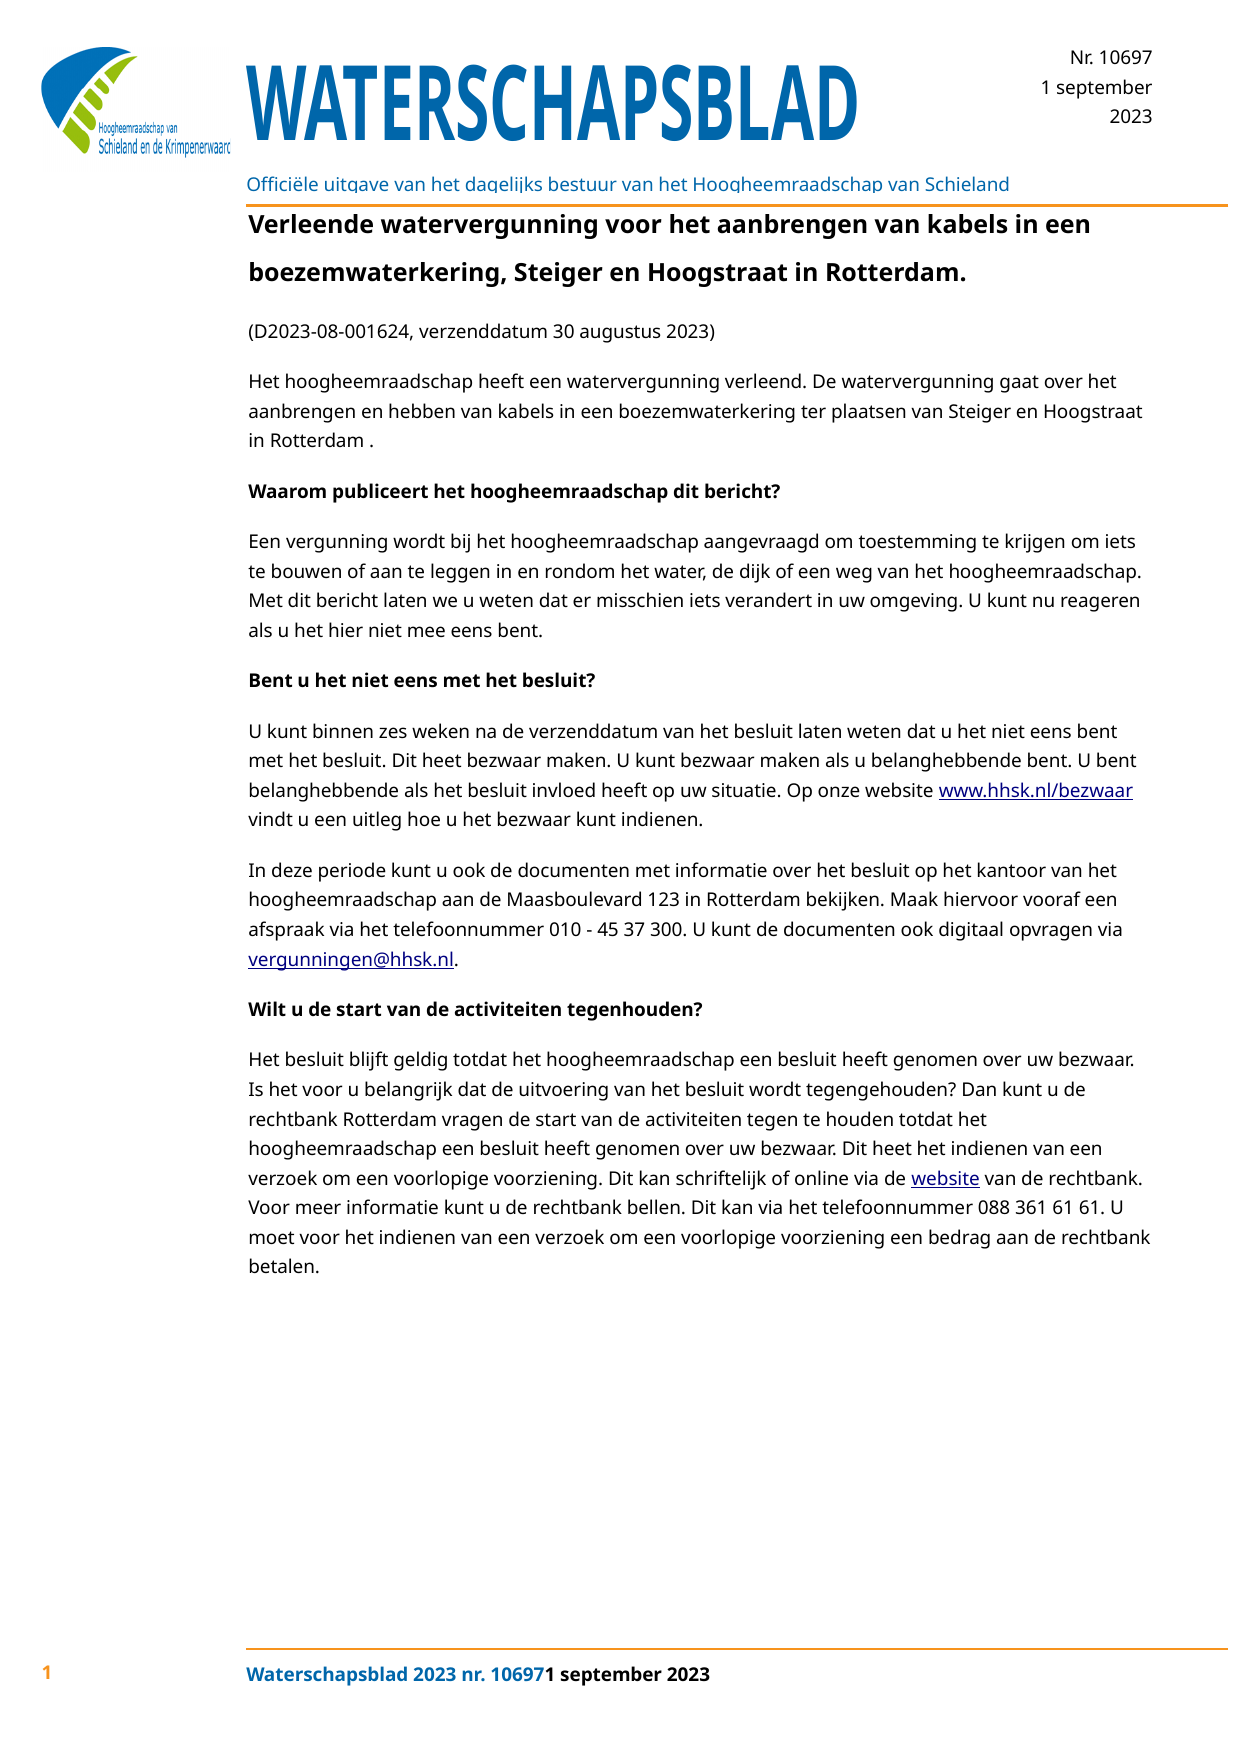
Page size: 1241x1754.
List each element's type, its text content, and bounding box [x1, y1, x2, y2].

text Het besluit blijft geldig totdat het hoogheemraadschap een besluit heeft genomen over uw bezwaar. Is het voor u belangrijk dat de uitvoering van het besluit wordt tegengehouden? Dan kunt u de rechtbank Rotterdam vragen de start van de activiteiten tegen te houden totdat het hoogheemraadschap een besluit heeft genomen over uw bezwaar. Dit heet het indienen van een verzoek om een voorlopige voorziening. Dit kan schriftelijk of online via de website van de rechtbank. Voor meer informatie kunt u de rechtbank bellen. Dit kan via het telefoonnummer 088 361 61 61. U moet voor het indienen van een verzoek om een voorlopige voorziening een bedrag aan de rechtbank betalen. [248, 1047, 1152, 1279]
text In deze periode kunt u ook de documenten met informatie over het besluit op het kantoor van het hoogheemraadschap aan de Maasboulevard 123 in Rotterdam bekijken. Maak hiervoor vooraf een afspraak via het telefoonnummer 010 - 45 37 300. U kunt de documenten ook digitaal opvragen via vergunningen@hhsk.nl. [248, 857, 1152, 972]
text U kunt binnen zes weken na de verzenddatum van het besluit laten weten dat u het niet eens bent met het besluit. Dit heet bezwaar maken. U kunt bezwaar maken als u belanghebbende bent. U bent belanghebbende als het besluit invloed heeft op uw situatie. Op onze website www.hhsk.nl/bezwaar vindt u een uitleg hoe u het bezwaar kunt indienen. [248, 718, 1152, 832]
text Verleende watervergunning voor het aanbrengen van kabels in een boezemwaterkering, Steiger en Hoogstraat in Rotterdam. [248, 207, 1152, 288]
text Waarom publiceert het hoogheemraadschap dit bericht? [248, 478, 1152, 504]
text (D2023-08-001624, verzenddatum 30 augustus 2023) [248, 318, 1152, 344]
picture [41, 47, 231, 172]
text Een vergunning wordt bij het hoogheemraadschap aangevraagd om toestemming te krijgen om iets te bouwen of aan te leggen in en rondom het water, de dijk of een weg van het hoogheemraadschap. Met dit bericht laten we u weten dat er misschien iets verandert in uw omgeving. U kunt nu reageren als u het hier niet mee eens bent. [248, 528, 1152, 643]
text Wilt u de start van de activiteiten tegenhouden? [248, 996, 1152, 1022]
text Bent u het niet eens met het besluit? [248, 667, 1152, 693]
text Het hoogheemraadschap heeft een watervergunning verleend. De watervergunning gaat over het aanbrengen en hebben van kabels in een boezemwaterkering ter plaatsen van Steiger en Hoogstraat in Rotterdam . [248, 368, 1152, 453]
